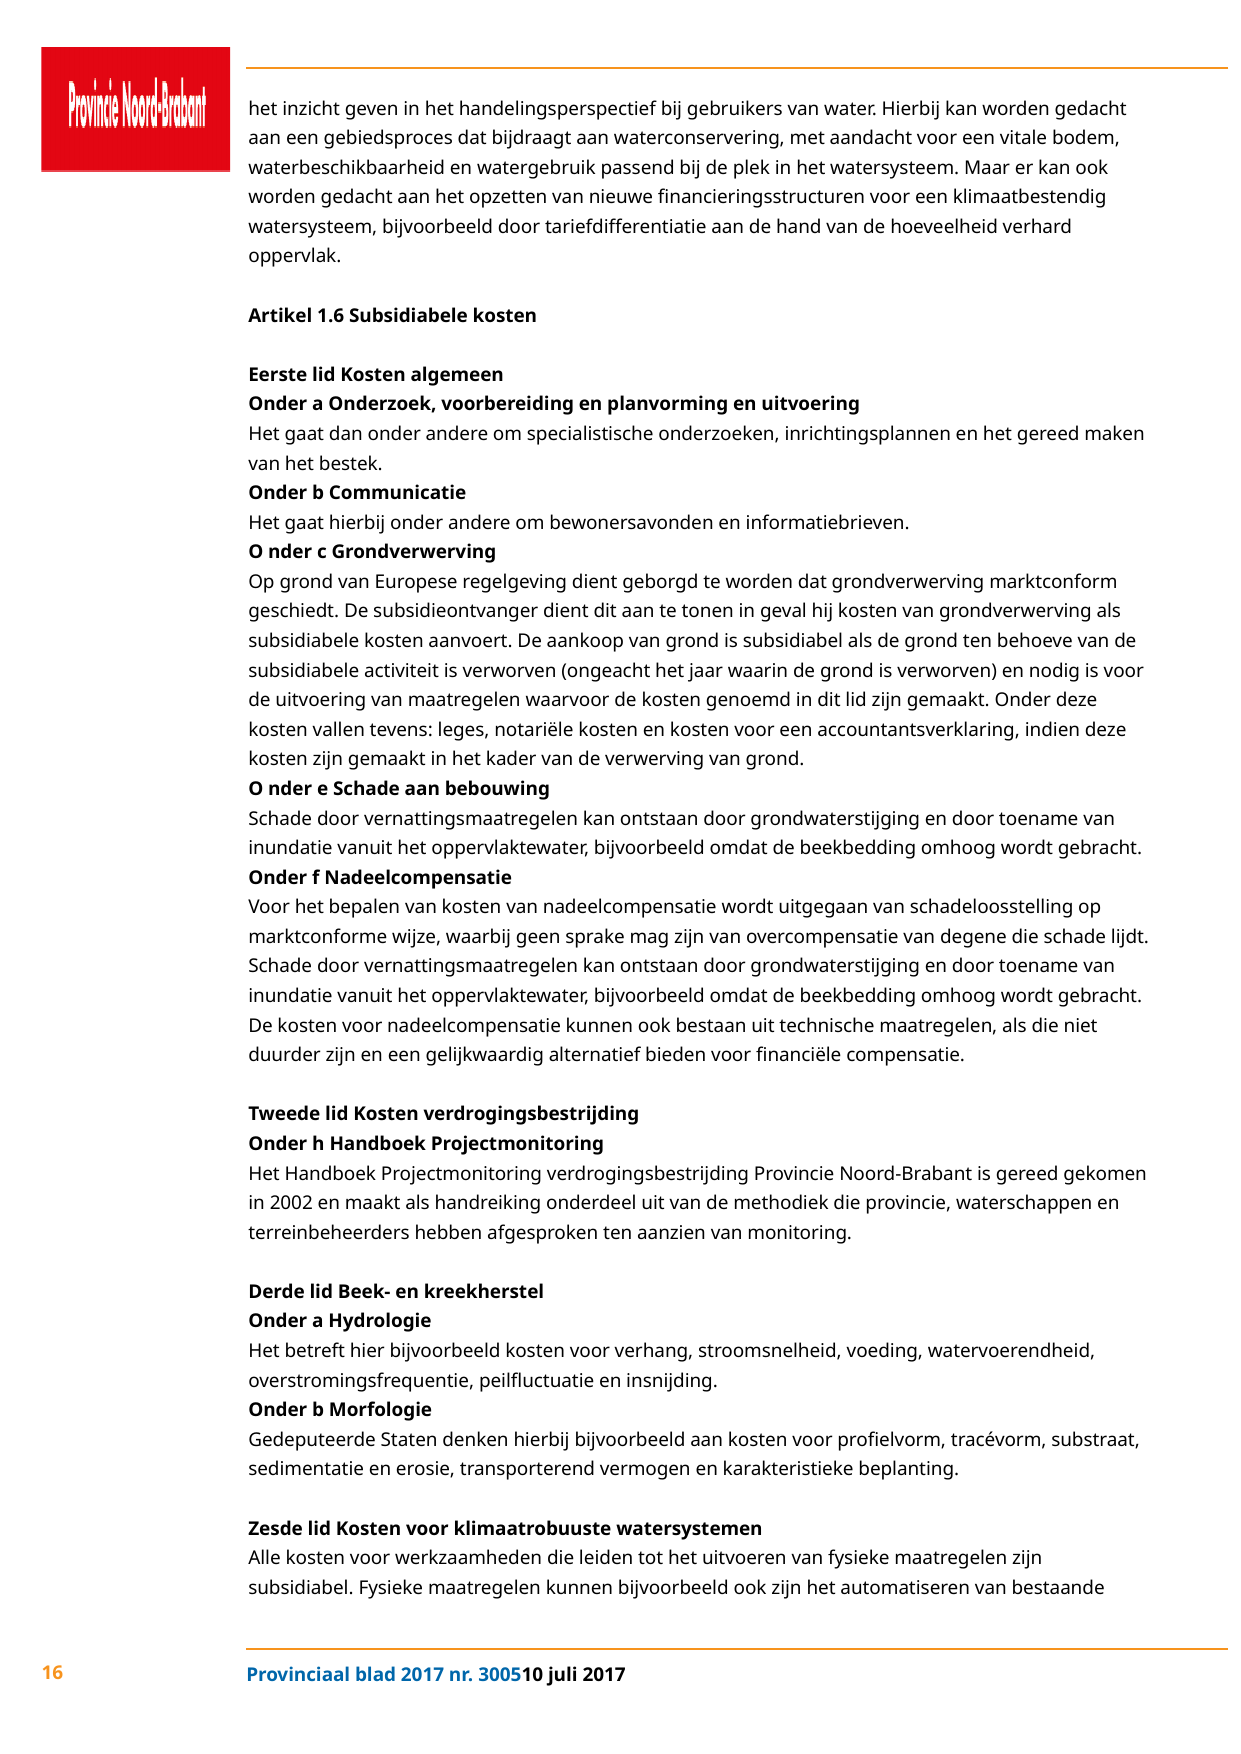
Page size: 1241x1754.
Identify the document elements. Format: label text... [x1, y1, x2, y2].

text O nder c Grondverwerving [248, 538, 1152, 564]
text Onder b Communicatie [248, 479, 1152, 505]
text Voor het bepalen van kosten van nadeelcompensatie wordt uitgegaan van schadeloosstelling op marktconforme wijze, waarbij geen sprake mag zijn van overcompensatie van degene die schade lijdt. Schade door vernattingsmaatregelen kan ontstaan door grondwaterstijging en door toename van inundatie vanuit het oppervlaktewater, bijvoorbeeld omdat de beekbedding omhoog wordt gebracht. [248, 893, 1152, 1008]
text De kosten voor nadeelcompensatie kunnen ook bestaan uit technische maatregelen, als die niet duurder zijn en een gelijkwaardig alternatief bieden voor financiële compensatie. [248, 1012, 1152, 1067]
text Het betreft hier bijvoorbeeld kosten voor verhang, stroomsnelheid, voeding, watervoerendheid, overstromingsfrequentie, peilfluctuatie en insnijding. [248, 1337, 1152, 1393]
text Zesde lid Kosten voor klimaatrobuuste watersystemen [248, 1515, 1152, 1541]
text Op grond van Europese regelgeving dient geborgd te worden dat grondverwerving marktconform geschiedt. De subsidieontvanger dient dit aan te tonen in geval hij kosten van grondverwerving als subsidiabele kosten aanvoert. De aankoop van grond is subsidiabel als de grond ten behoeve van de subsidiabele activiteit is verworven (ongeacht het jaar waarin de grond is verworven) en nodig is voor de uitvoering van maatregelen waarvoor de kosten genoemd in dit lid zijn gemaakt. Onder deze kosten vallen tevens: leges, notariële kosten en kosten voor een accountantsverklaring, indien deze kosten zijn gemaakt in het kader van de verwerving van grond. [248, 568, 1152, 771]
text Onder h Handboek Projectmonitoring [248, 1130, 1152, 1156]
text O nder e Schade aan bebouwing [248, 775, 1152, 801]
text Het gaat dan onder andere om specialistische onderzoeken, inrichtingsplannen en het gereed maken van het bestek. [248, 420, 1152, 476]
text Schade door vernattingsmaatregelen kan ontstaan door grondwaterstijging en door toename van inundatie vanuit het oppervlaktewater, bijvoorbeeld omdat de beekbedding omhoog wordt gebracht. [248, 805, 1152, 860]
text Artikel 1.6 Subsidiabele kosten [248, 302, 1152, 328]
text Onder a Hydrologie [248, 1308, 1152, 1333]
text Het gaat hierbij onder andere om bewonersavonden en informatiebrieven. [248, 509, 1152, 535]
text Alle kosten voor werkzaamheden die leiden tot het uitvoeren van fysieke maatregelen zijn subsidiabel. Fysieke maatregelen kunnen bijvoorbeeld ook zijn het automatiseren van bestaande [248, 1544, 1152, 1600]
text Eerste lid Kosten algemeen [248, 361, 1152, 387]
text Derde lid Beek- en kreekherstel [248, 1278, 1152, 1304]
text Onder b Morfologie [248, 1396, 1152, 1422]
text Tweede lid Kosten verdrogingsbestrijding [248, 1101, 1152, 1126]
text het inzicht geven in het handelingsperspectief bij gebruikers van water. Hierbij kan worden gedacht aan een gebiedsproces dat bijdraagt aan waterconservering, met aandacht voor een vitale bodem, waterbeschikbaarheid en watergebruik passend bij de plek in het watersysteem. Maar er kan ook worden gedacht aan het opzetten van nieuwe financieringsstructuren voor een klimaatbestendig watersysteem, bijvoorbeeld door tariefdifferentiatie aan de hand van de hoeveelheid verhard oppervlak. [248, 95, 1152, 268]
text Gedeputeerde Staten denken hierbij bijvoorbeeld aan kosten voor profielvorm, tracévorm, substraat, sedimentatie en erosie, transporterend vermogen en karakteristieke beplanting. [248, 1426, 1152, 1481]
text Onder a Onderzoek, voorbereiding en planvorming en uitvoering [248, 391, 1152, 416]
text Het Handboek Projectmonitoring verdrogingsbestrijding Provincie Noord-Brabant is gereed gekomen in 2002 en maakt als handreiking onderdeel uit van de methodiek die provincie, waterschappen en terreinbeheerders hebben afgesproken ten aanzien van monitoring. [248, 1160, 1152, 1245]
picture [41, 47, 231, 172]
text Onder f Nadeelcompensatie [248, 864, 1152, 890]
